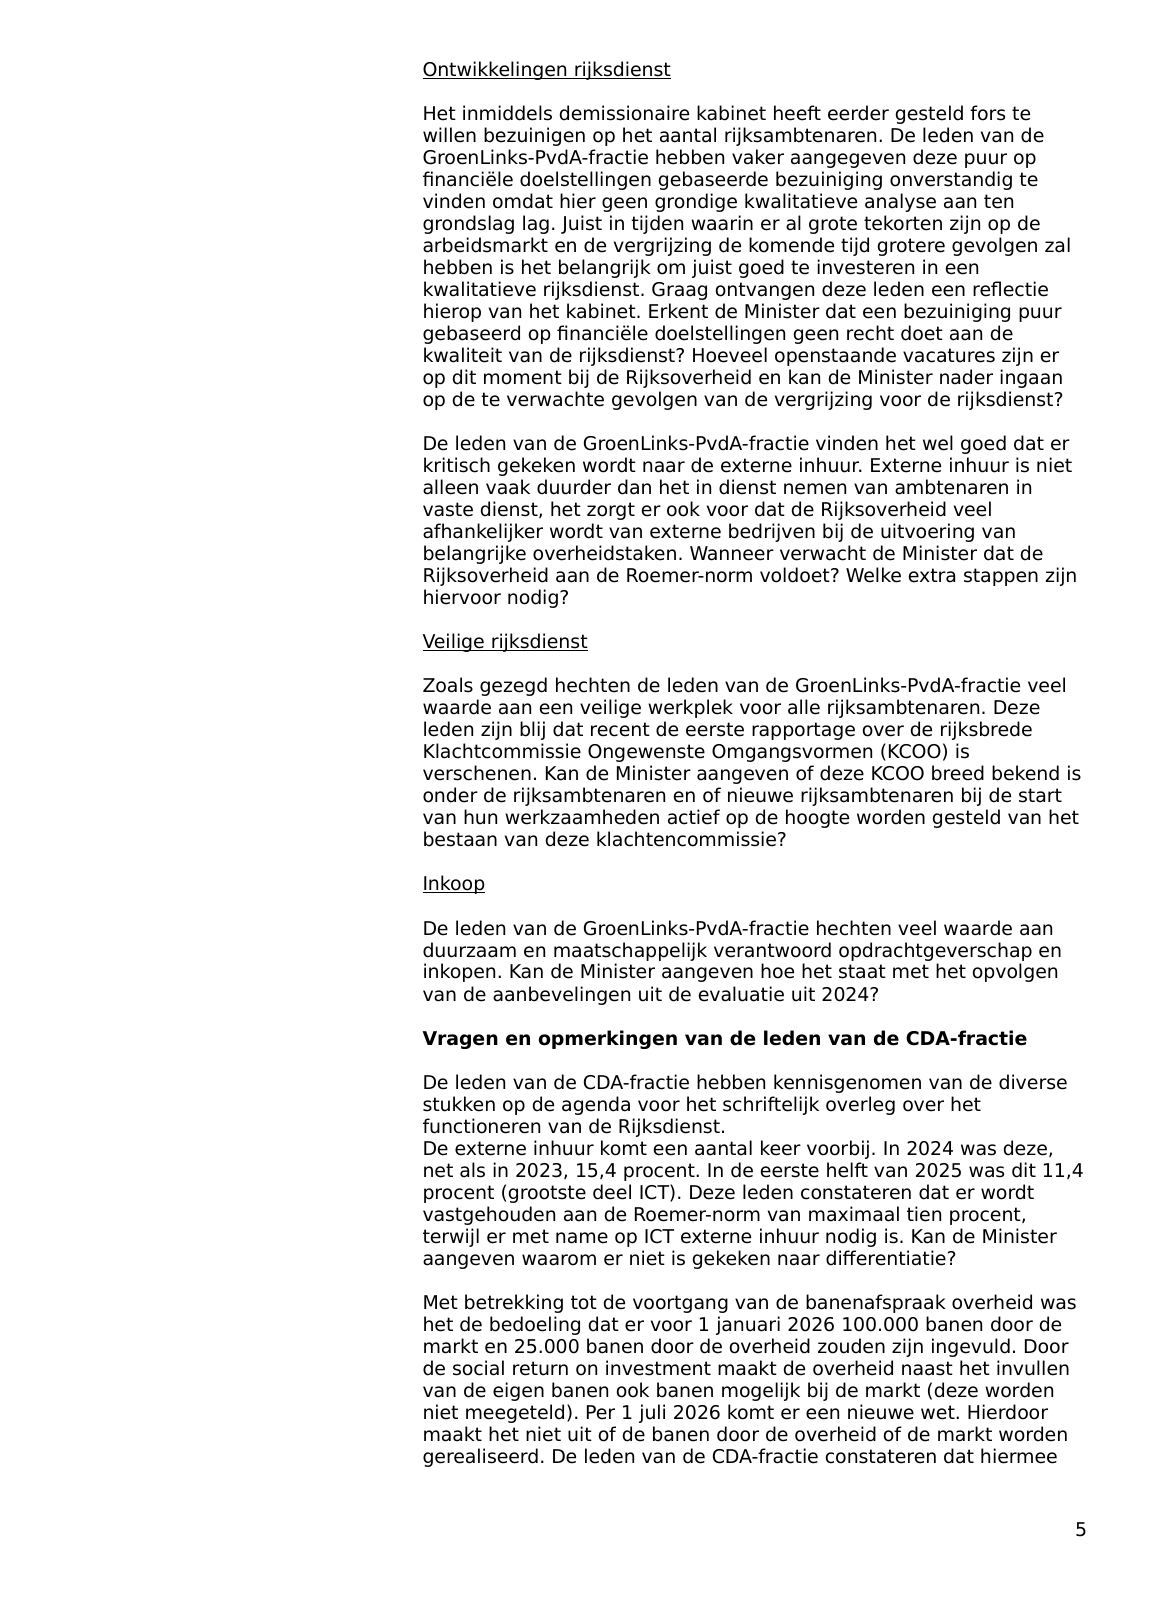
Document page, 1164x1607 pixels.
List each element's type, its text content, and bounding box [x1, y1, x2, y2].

subtitle Veilige rijksdienst [422, 631, 1087, 653]
text Het inmiddels demissionaire kabinet heeft eerder gesteld fors te willen bezuinigen op het aantal rijksambtenaren. De leden van de GroenLinks-PvdA-fractie hebben vaker aangegeven deze puur op financiële doelstellingen gebaseerde bezuiniging onverstandig te vinden omdat hier geen grondige kwalitatieve analyse aan ten grondslag lag. Juist in tijden waarin er al grote tekorten zijn op de arbeidsmarkt en de vergrijzing de komende tijd grotere gevolgen zal hebben is het belangrijk om juist goed te investeren in een kwalitatieve rijksdienst. Graag ontvangen deze leden een reflectie hierop van het kabinet. Erkent de Minister dat een bezuiniging puur gebaseerd op financiële doelstellingen geen recht doet aan de kwaliteit van de rijksdienst? Hoeveel openstaande vacatures zijn er op dit moment bij de Rijksoverheid en kan de Minister nader ingaan op de te verwachte gevolgen van de vergrijzing voor de rijksdienst? [422, 103, 1087, 411]
text Zoals gezegd hechten de leden van de GroenLinks-PvdA-fractie veel waarde aan een veilige werkplek voor alle rijksambtenaren. Deze leden zijn blij dat recent de eerste rapportage over de rijksbrede Klachtcommissie Ongewenste Omgangsvormen (KCOO) is verschenen. Kan de Minister aangeven of deze KCOO breed bekend is onder de rijksambtenaren en of nieuwe rijksambtenaren bij de start van hun werkzaamheden actief op de hoogte worden gesteld van het bestaan van deze klachtencommissie? [422, 675, 1087, 851]
text De externe inhuur komt een aantal keer voorbij. In 2024 was deze, net als in 2023, 15,4 procent. In de eerste helft van 2025 was dit 11,4 procent (grootste deel ICT). Deze leden constateren dat er wordt vastgehouden aan de Roemer-norm van maximaal tien procent, terwijl er met name op ICT externe inhuur nodig is. Kan de Minister aangeven waarom er niet is gekeken naar differentiatie? [422, 1138, 1087, 1269]
text De leden van de GroenLinks-PvdA-fractie hechten veel waarde aan duurzaam en maatschappelijk verantwoord opdrachtgeverschap en inkopen. Kan de Minister aangeven hoe het staat met het opvolgen van de aanbevelingen uit de evaluatie uit 2024? [422, 917, 1087, 1005]
text De leden van de GroenLinks-PvdA-fractie vinden het wel goed dat er kritisch gekeken wordt naar de externe inhuur. Externe inhuur is niet alleen vaak duurder dan het in dienst nemen van ambtenaren in vaste dienst, het zorgt er ook voor dat de Rijksoverheid veel afhankelijker wordt van externe bedrijven bij de uitvoering van belangrijke overheidstaken. Wanneer verwacht de Minister dat de Rijksoverheid aan de Roemer-norm voldoet? Welke extra stappen zijn hiervoor nodig? [422, 433, 1087, 609]
text De leden van de CDA-fractie hebben kennisgenomen van de diverse stukken op de agenda voor het schriftelijk overleg over het functioneren van de Rijksdienst. [422, 1072, 1087, 1138]
subtitle Inkoop [422, 873, 1087, 895]
subtitle Vragen en opmerkingen van de leden van de CDA-fractie [422, 1028, 1087, 1049]
subtitle Ontwikkelingen rijksdienst [422, 59, 1087, 81]
text Met betrekking tot de voortgang van de banenafspraak overheid was het de bedoeling dat er voor 1 januari 2026 100.000 banen door de markt en 25.000 banen door de overheid zouden zijn ingevuld. Door de social return on investment maakt de overheid naast het invullen van de eigen banen ook banen mogelijk bij de markt (deze worden niet meegeteld). Per 1 juli 2026 komt er een nieuwe wet. Hierdoor maakt het niet uit of de banen door de overheid of de markt worden gerealiseerd. De leden van de CDA-fractie constateren dat hiermee [422, 1292, 1087, 1468]
